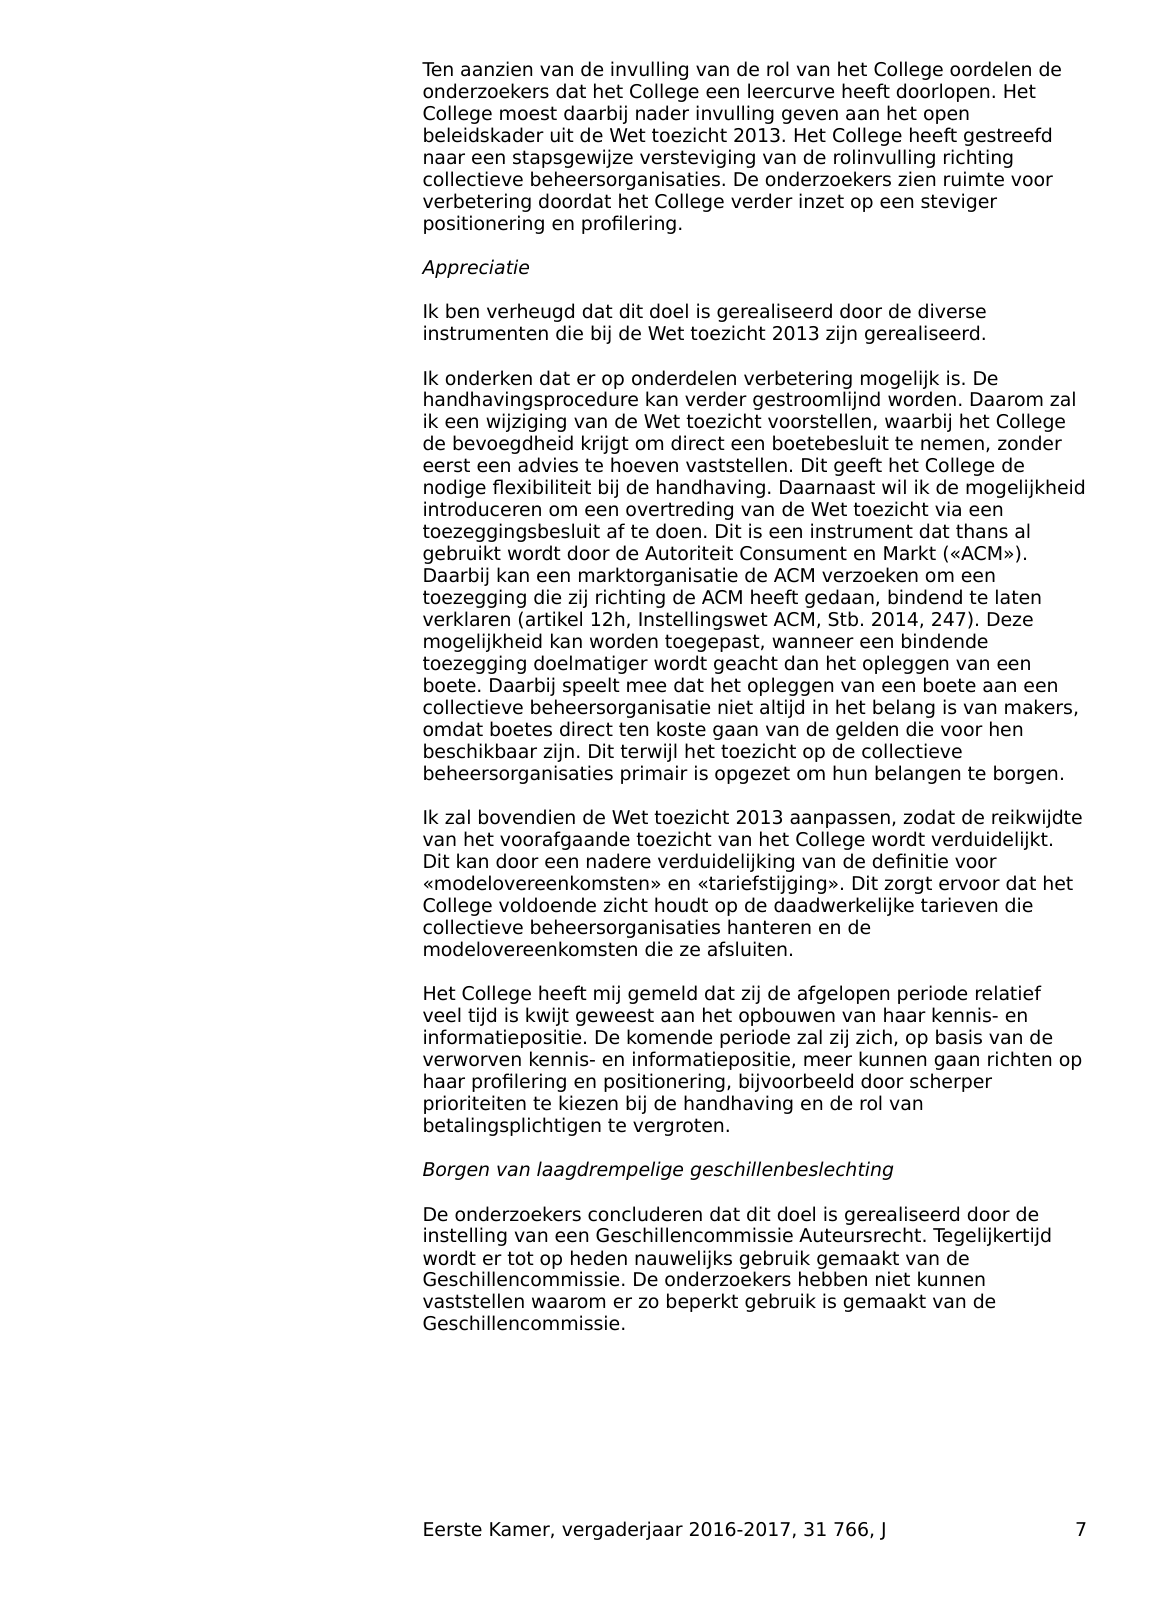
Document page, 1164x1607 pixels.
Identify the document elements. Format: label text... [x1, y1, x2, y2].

text Ten aanzien van de invulling van de rol van het College oordelen de onderzoekers dat het College een leercurve heeft doorlopen. Het College moest daarbij nader invulling geven aan het open beleidskader uit de Wet toezicht 2013. Het College heeft gestreefd naar een stapsgewijze versteviging van de rolinvulling richting collectieve beheersorganisaties. De onderzoekers zien ruimte voor verbetering doordat het College verder inzet op een steviger positionering en profilering. [422, 59, 1087, 235]
text Ik zal bovendien de Wet toezicht 2013 aanpassen, zodat de reikwijdte van het voorafgaande toezicht van het College wordt verduidelijkt. Dit kan door een nadere verduidelijking van de definitie voor «modelovereenkomsten» en «tariefstijging». Dit zorgt ervoor dat het College voldoende zicht houdt op de daadwerkelijke tarieven die collectieve beheersorganisaties hanteren en de modelovereenkomsten die ze afsluiten. [422, 807, 1087, 961]
text Het College heeft mij gemeld dat zij de afgelopen periode relatief veel tijd is kwijt geweest aan het opbouwen van haar kennis- en informatiepositie. De komende periode zal zij zich, op basis van de verworven kennis- en informatiepositie, meer kunnen gaan richten op haar profilering en positionering, bijvoorbeeld door scherper prioriteiten te kiezen bij de handhaving en de rol van betalingsplichtigen te vergroten. [422, 983, 1087, 1137]
text Ik ben verheugd dat dit doel is gerealiseerd door de diverse instrumenten die bij de Wet toezicht 2013 zijn gerealiseerd. [422, 301, 1087, 345]
subtitle Appreciatie [422, 257, 1087, 279]
text De onderzoekers concluderen dat dit doel is gerealiseerd door de instelling van een Geschillencommissie Auteursrecht. Tegelijkertijd wordt er tot op heden nauwelijks gebruik gemaakt van de Geschillencommissie. De onderzoekers hebben niet kunnen vaststellen waarom er zo beperkt gebruik is gemaakt van de Geschillencommissie. [422, 1203, 1087, 1335]
text Ik onderken dat er op onderdelen verbetering mogelijk is. De handhavingsprocedure kan verder gestroomlijnd worden. Daarom zal ik een wijziging van de Wet toezicht voorstellen, waarbij het College de bevoegdheid krijgt om direct een boetebesluit te nemen, zonder eerst een advies te hoeven vaststellen. Dit geeft het College de nodige flexibiliteit bij de handhaving. Daarnaast wil ik de mogelijkheid introduceren om een overtreding van de Wet toezicht via een toezeggingsbesluit af te doen. Dit is een instrument dat thans al gebruikt wordt door de Autoriteit Consument en Markt («ACM»). Daarbij kan een marktorganisatie de ACM verzoeken om een toezegging die zij richting de ACM heeft gedaan, bindend te laten verklaren (artikel 12h, Instellingswet ACM, Stb. 2014, 247). Deze mogelijkheid kan worden toegepast, wanneer een bindende toezegging doelmatiger wordt geacht dan het opleggen van een boete. Daarbij speelt mee dat het opleggen van een boete aan een collectieve beheersorganisatie niet altijd in het belang is van makers, omdat boetes direct ten koste gaan van de gelden die voor hen beschikbaar zijn. Dit terwijl het toezicht op de collectieve beheersorganisaties primair is opgezet om hun belangen te borgen. [422, 367, 1087, 785]
subtitle Borgen van laagdrempelige geschillenbeslechting [422, 1159, 1087, 1181]
